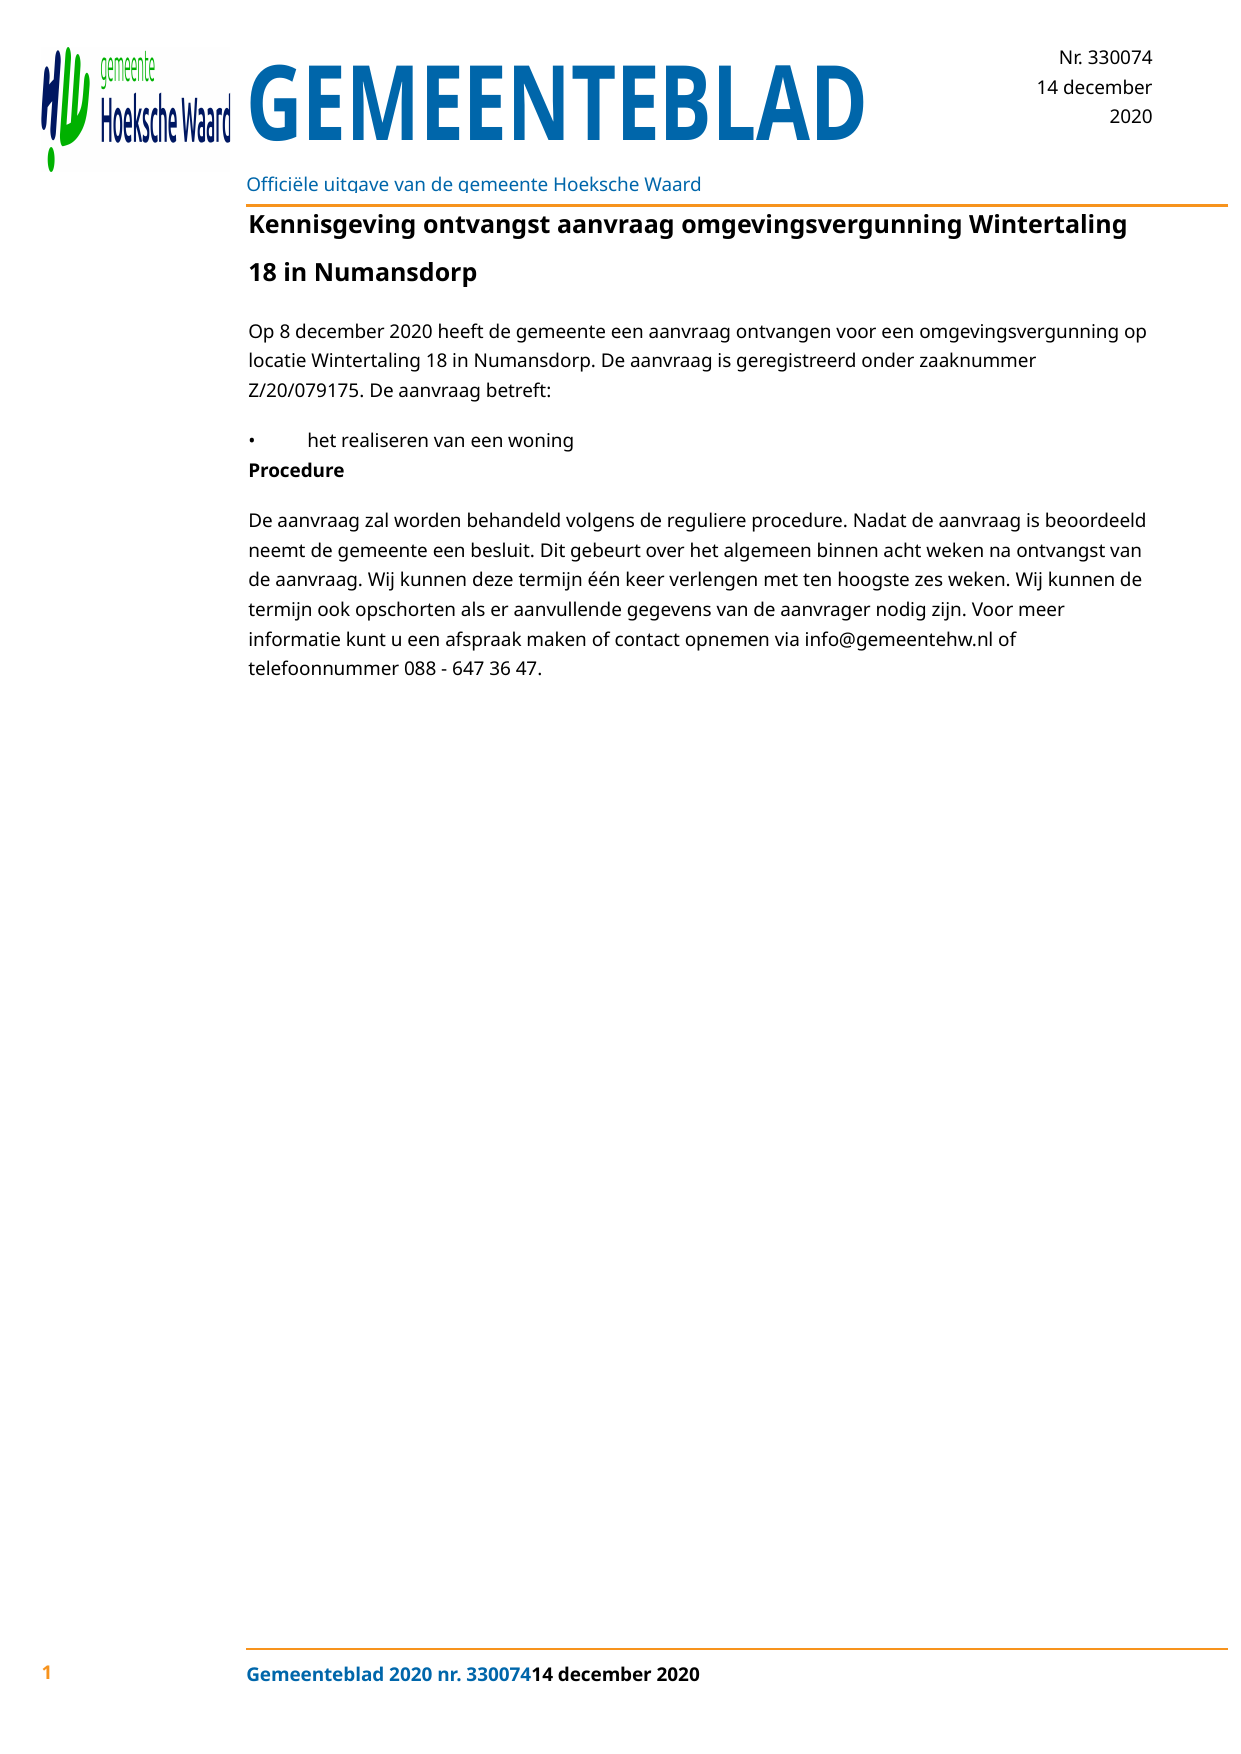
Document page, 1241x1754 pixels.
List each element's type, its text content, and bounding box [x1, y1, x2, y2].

text Procedure [248, 457, 1152, 483]
list het realiseren van een woning [248, 427, 1152, 453]
text De aanvraag zal worden behandeld volgens de reguliere procedure. Nadat de aanvraag is beoordeeld neemt de gemeente een besluit. Dit gebeurt over het algemeen binnen acht weken na ontvangst van de aanvraag. Wij kunnen deze termijn één keer verlengen met ten hoogste zes weken. Wij kunnen de termijn ook opschorten als er aanvullende gegevens van de aanvrager nodig zijn. Voor meer informatie kunt u een afspraak maken of contact opnemen via info@gemeentehw.nl of telefoonnummer 088 - 647 36 47. [248, 507, 1152, 681]
picture [41, 47, 231, 172]
text Op 8 december 2020 heeft de gemeente een aanvraag ontvangen voor een omgevingsvergunning op locatie Wintertaling 18 in Numansdorp. De aanvraag is geregistreerd onder zaaknummer Z/20/079175. De aanvraag betreft: [248, 318, 1152, 403]
text Kennisgeving ontvangst aanvraag omgevingsvergunning Wintertaling 18 in Numansdorp [248, 207, 1152, 288]
